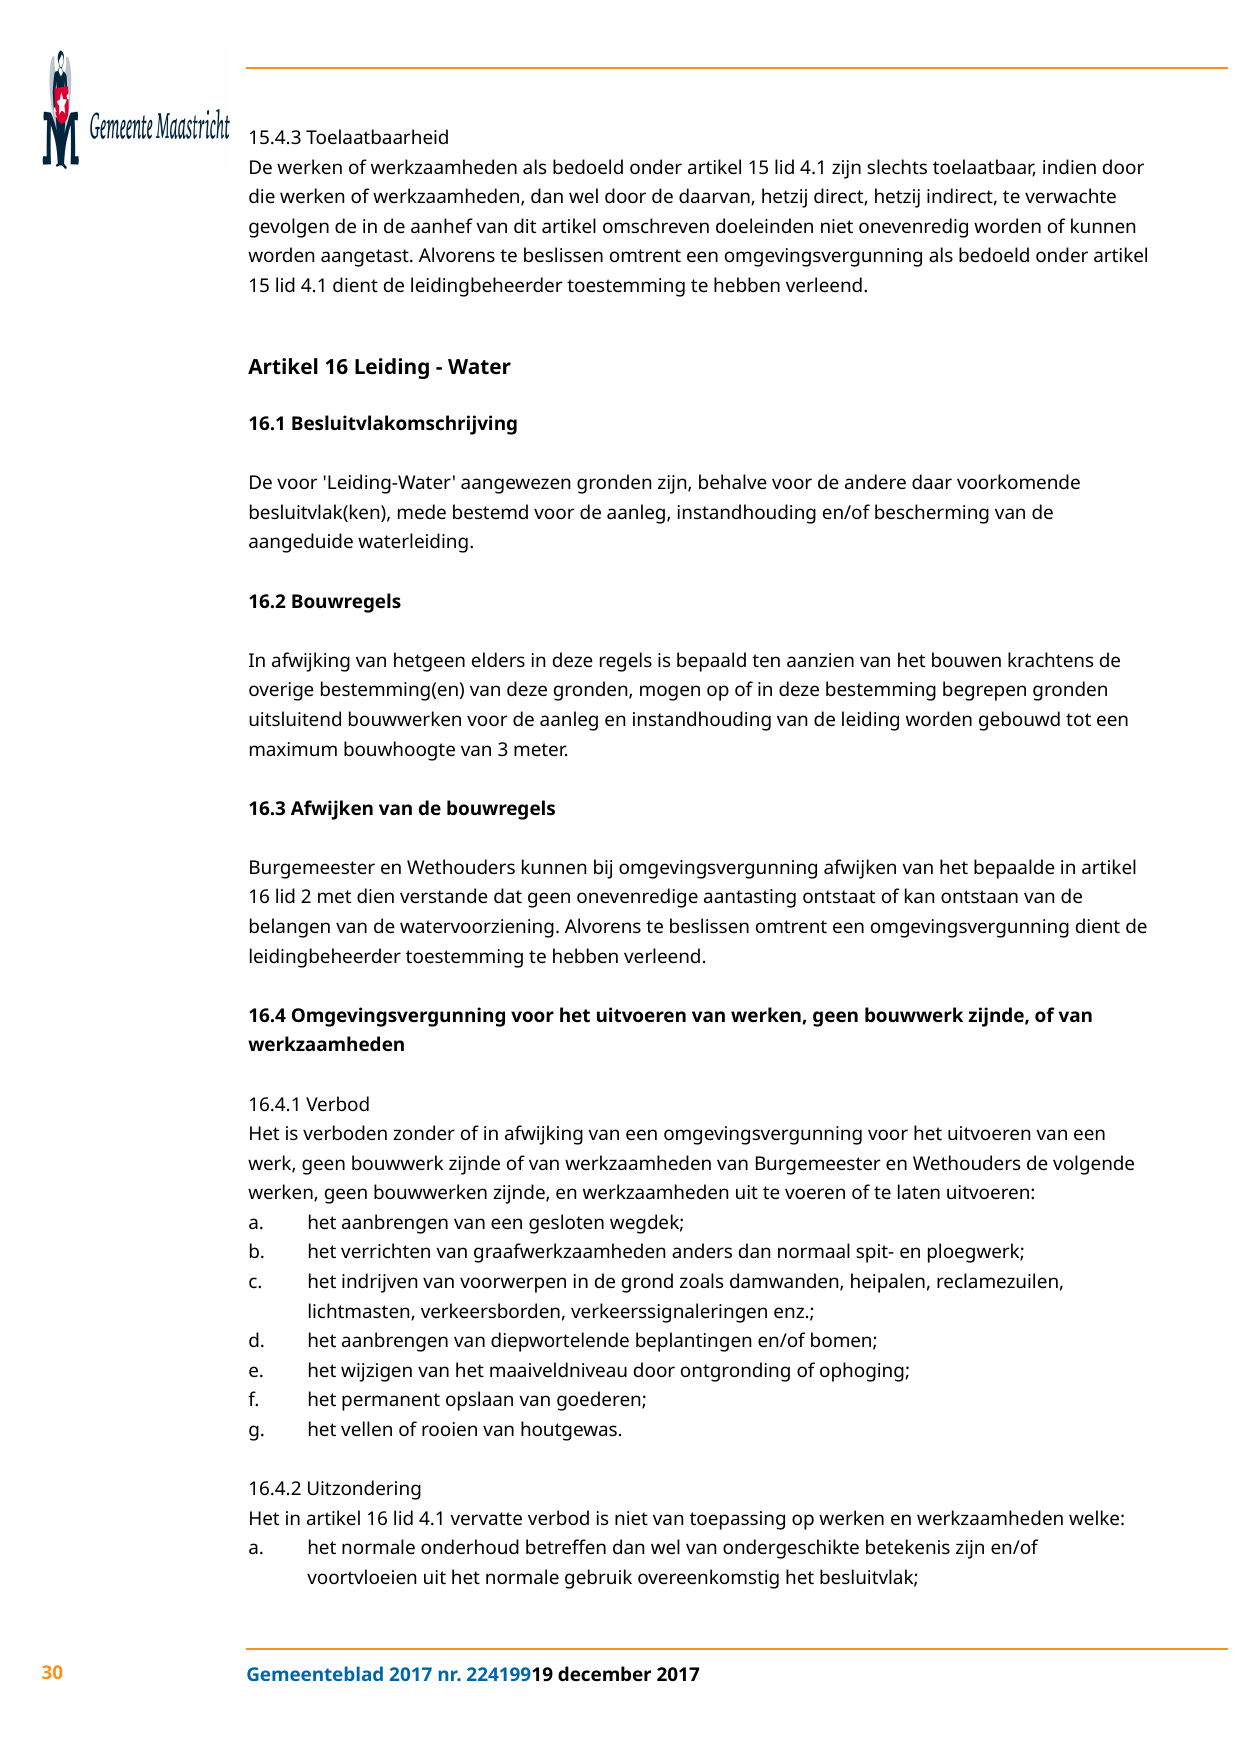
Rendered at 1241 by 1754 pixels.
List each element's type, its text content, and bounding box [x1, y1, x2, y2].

list het vellen of rooien van houtgewas. [248, 1416, 1152, 1442]
text De werken of werkzaamheden als bedoeld onder artikel 15 lid 4.1 zijn slechts toelaatbaar, indien door die werken of werkzaamheden, dan wel door de daarvan, hetzij direct, hetzij indirect, te verwachte gevolgen de in de aanhef van dit artikel omschreven doeleinden niet onevenredig worden of kunnen worden aangetast. Alvorens te beslissen omtrent een omgevingsvergunning als bedoeld onder artikel 15 lid 4.1 dient de leidingbeheerder toestemming te hebben verleend. [248, 154, 1152, 298]
list het aanbrengen van een gesloten wegdek; [248, 1209, 1152, 1235]
text Het is verboden zonder of in afwijking van een omgevingsvergunning voor het uitvoeren van een werk, geen bouwwerk zijnde of van werkzaamheden van Burgemeester en Wethouders de volgende werken, geen bouwwerken zijnde, en werkzaamheden uit te voeren of te laten uitvoeren: [248, 1120, 1152, 1205]
text Het in artikel 16 lid 4.1 vervatte verbod is niet van toepassing op werken en werkzaamheden welke: [248, 1505, 1152, 1531]
text Burgemeester en Wethouders kunnen bij omgevingsvergunning afwijken van het bepaalde in artikel 16 lid 2 met dien verstande dat geen onevenredige aantasting ontstaat of kan ontstaan van de belangen van de watervoorziening. Alvorens te beslissen omtrent een omgevingsvergunning dient de leidingbeheerder toestemming te hebben verleend. [248, 854, 1152, 968]
list het indrijven van voorwerpen in de grond zoals damwanden, heipalen, reclamezuilen, lichtmasten, verkeersborden, verkeerssignaleringen enz.; [248, 1268, 1152, 1323]
text 16.4.1 Verbod [248, 1091, 1152, 1116]
text 16.4 Omgevingsvergunning voor het uitvoeren van werken, geen bouwwerk zijnde, of van werkzaamheden [248, 1002, 1152, 1057]
list het permanent opslaan van goederen; [248, 1387, 1152, 1412]
text 15.4.3 Toelaatbaarheid [248, 124, 1152, 150]
text 16.3 Afwijken van de bouwregels [248, 795, 1152, 821]
list het aanbrengen van diepwortelende beplantingen en/of bomen; [248, 1327, 1152, 1353]
picture [41, 47, 231, 172]
text Artikel 16 Leiding - Water [248, 352, 1152, 381]
text 16.4.2 Uitzondering [248, 1475, 1152, 1501]
text 16.2 Bouwregels [248, 588, 1152, 613]
text In afwijking van hetgeen elders in deze regels is bepaald ten aanzien van het bouwen krachtens de overige bestemming(en) van deze gronden, mogen op of in deze bestemming begrepen gronden uitsluitend bouwwerken voor de aanleg en instandhouding van de leiding worden gebouwd tot een maximum bouwhoogte van 3 meter. [248, 647, 1152, 761]
list het wijzigen van het maaiveldniveau door ontgronding of ophoging; [248, 1357, 1152, 1383]
list het verrichten van graafwerkzaamheden anders dan normaal spit- en ploegwerk; [248, 1239, 1152, 1264]
text 16.1 Besluitvlakomschrijving [248, 410, 1152, 436]
text De voor 'Leiding-Water' aangewezen gronden zijn, behalve voor de andere daar voorkomende besluitvlak(ken), mede bestemd voor de aanleg, instandhouding en/of bescherming van de aangeduide waterleiding. [248, 469, 1152, 554]
list het normale onderhoud betreffen dan wel van ondergeschikte betekenis zijn en/of voortvloeien uit het normale gebruik overeenkomstig het besluitvlak; [248, 1534, 1152, 1590]
